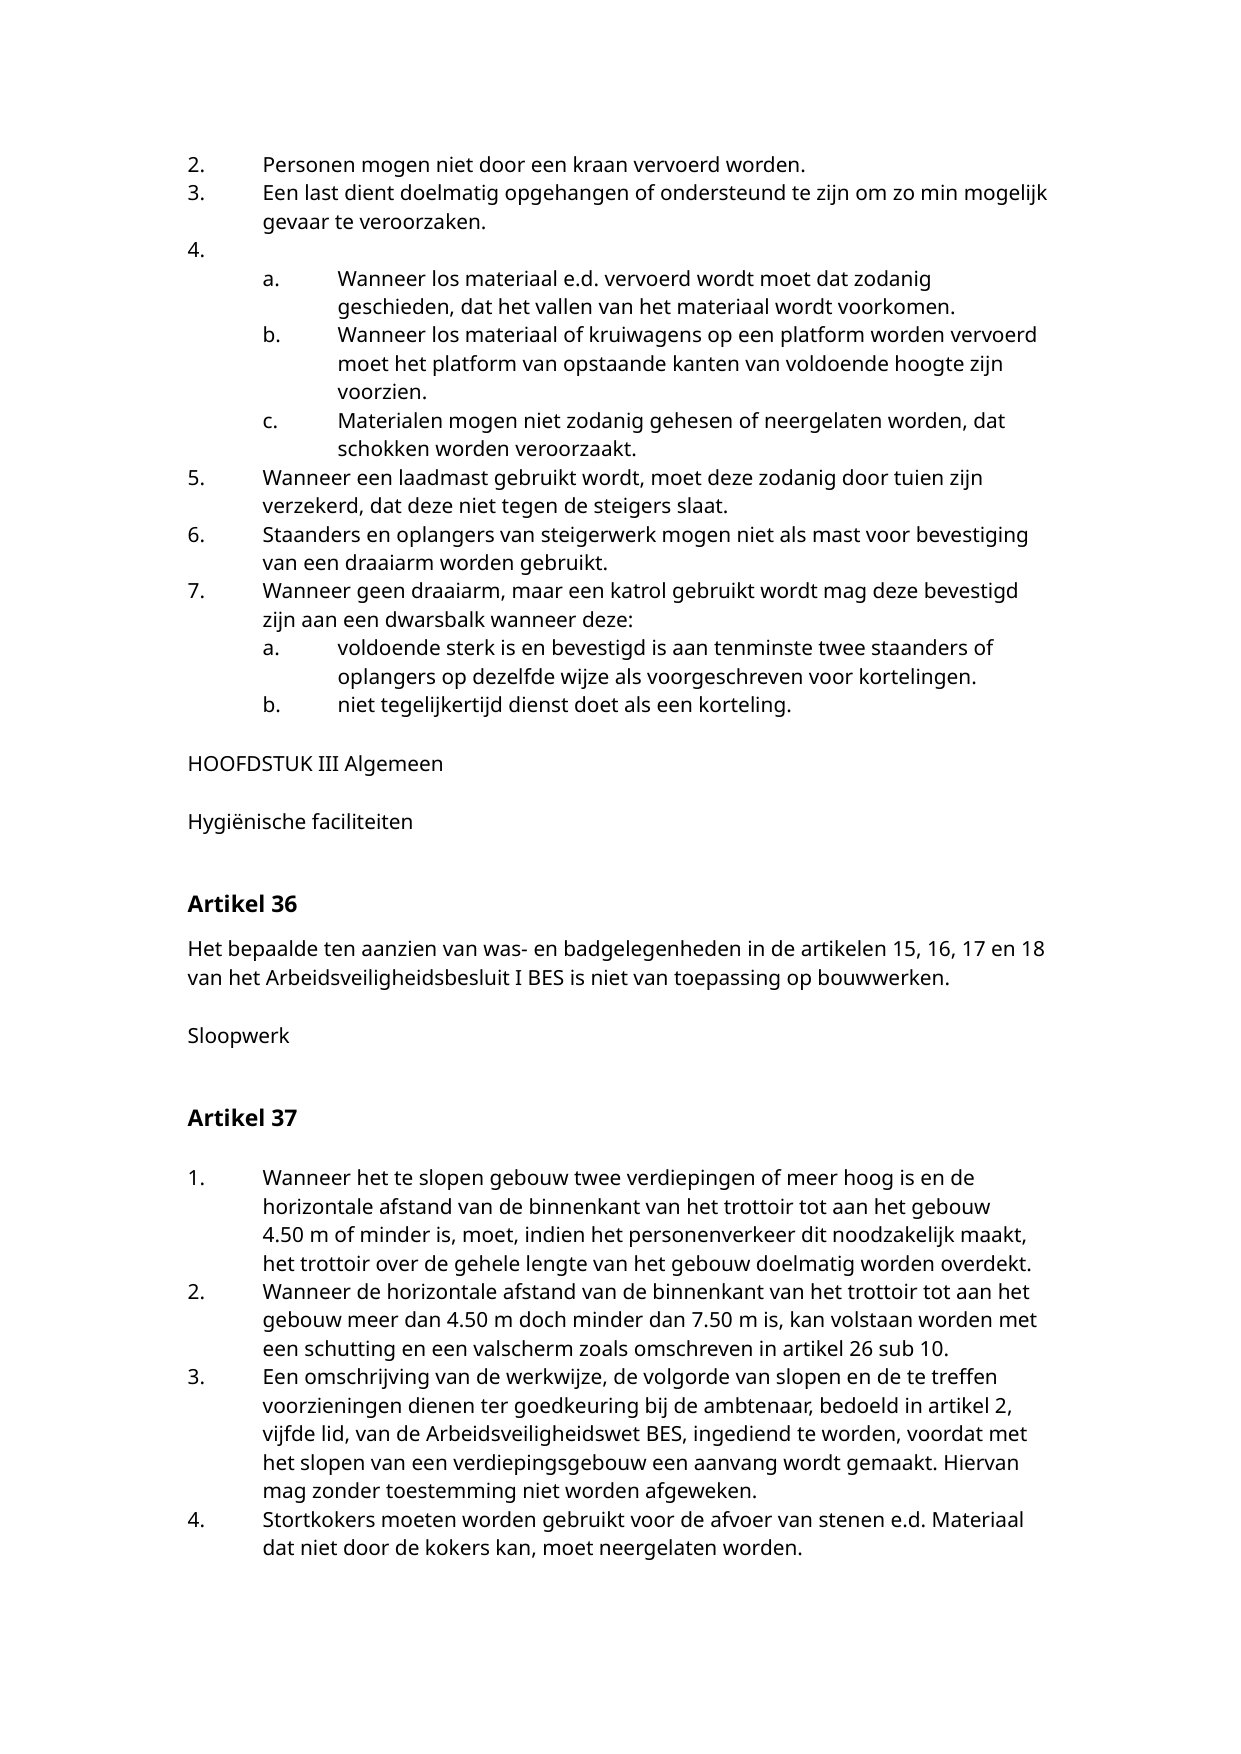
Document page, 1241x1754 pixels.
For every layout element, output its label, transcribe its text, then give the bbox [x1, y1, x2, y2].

list Staanders en oplangers van steigerwerk mogen niet als mast voor bevestiging van een draaiarm worden gebruikt. [187, 520, 1053, 577]
list Een omschrijving van de werkwijze, de volgorde van slopen en de te treffen voorzieningen dienen ter goedkeuring bij de ambtenaar, bedoeld in artikel 2, vijfde lid, van de Arbeidsveiligheidswet BES, ingediend te worden, voordat met het slopen van een verdiepingsgebouw een aanvang wordt gemaakt. Hiervan mag zonder toestemming niet worden afgeweken. [187, 1362, 1053, 1505]
list Wanneer een laadmast gebruikt wordt, moet deze zodanig door tuien zijn verzekerd, dat deze niet tegen de steigers slaat. [187, 463, 1053, 520]
subtitle Sloopwerk [187, 1021, 1053, 1050]
list Stortkokers moeten worden gebruikt voor de afvoer van stenen e.d. Materiaal dat niet door de kokers kan, moet neergelaten worden. [187, 1505, 1053, 1562]
text Het bepaalde ten aanzien van was- en badgelegenheden in de artikelen 15, 16, 17 en 18 van het Arbeidsveiligheidsbesluit I BES is niet van toepassing op bouwwerken. [187, 934, 1053, 991]
subtitle HOOFDSTUK III Algemeen [187, 749, 1053, 777]
subtitle Artikel 36 [187, 888, 1053, 919]
subtitle Artikel 37 [187, 1102, 1053, 1133]
list Materialen mogen niet zodanig gehesen of neergelaten worden, dat schokken worden veroorzaakt. [262, 406, 1053, 463]
list Wanneer los materiaal of kruiwagens op een platform worden vervoerd moet het platform van opstaande kanten van voldoende hoogte zijn voorzien. [262, 321, 1053, 406]
list Personen mogen niet door een kraan vervoerd worden. [187, 150, 1053, 178]
subtitle Hygiënische faciliteiten [187, 807, 1053, 836]
list Wanneer de horizontale afstand van de binnenkant van het trottoir tot aan het gebouw meer dan 4.50 m doch minder dan 7.50 m is, kan volstaan worden met een schutting en een valscherm zoals omschreven in artikel 26 sub 10. [187, 1277, 1053, 1362]
list Een last dient doelmatig opgehangen of ondersteund te zijn om zo min mogelijk gevaar te veroorzaken. [187, 178, 1053, 235]
list niet tegelijkertijd dienst doet als een korteling. [262, 690, 1053, 719]
list Wanneer het te slopen gebouw twee verdiepingen of meer hoog is en de horizontale afstand van de binnenkant van het trottoir tot aan het gebouw 4.50 m of minder is, moet, indien het personenverkeer dit noodzakelijk maakt, het trottoir over de gehele lengte van het gebouw doelmatig worden overdekt. [187, 1163, 1053, 1277]
list Wanneer geen draaiarm, maar een katrol gebruikt wordt mag deze bevestigd zijn aan een dwarsbalk wanneer deze: [187, 577, 1053, 633]
list voldoende sterk is en bevestigd is aan tenminste twee staanders of oplangers op dezelfde wijze als voorgeschreven voor kortelingen. [262, 633, 1053, 690]
list Wanneer los materiaal e.d. vervoerd wordt moet dat zodanig geschieden, dat het vallen van het materiaal wordt voorkomen. [262, 264, 1053, 321]
